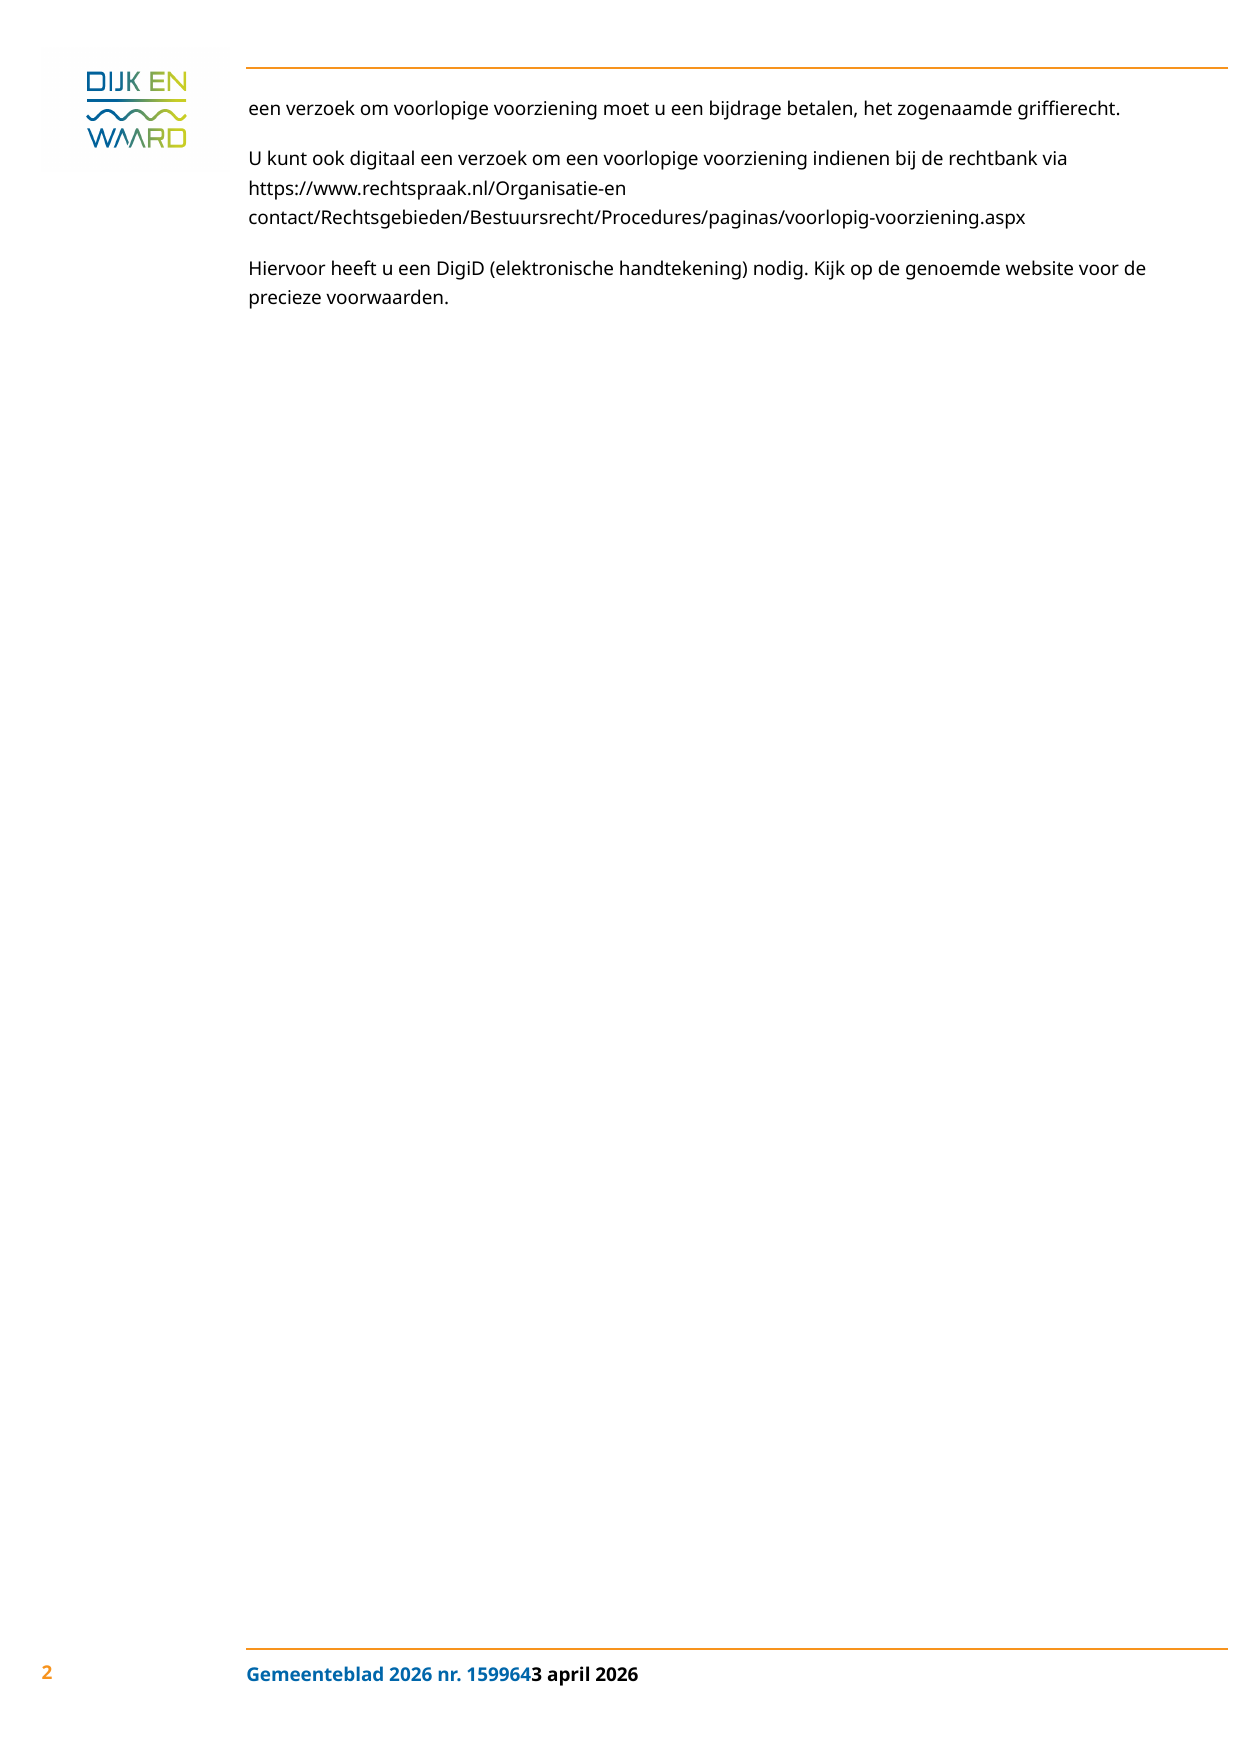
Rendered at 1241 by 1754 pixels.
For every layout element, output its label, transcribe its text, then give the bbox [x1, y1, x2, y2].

picture [41, 47, 231, 172]
text een verzoek om voorlopige voorziening moet u een bijdrage betalen, het zogenaamde griffierecht. [248, 95, 1152, 121]
text Hiervoor heeft u een DigiD (elektronische handtekening) nodig. Kijk op de genoemde website voor de precieze voorwaarden. [248, 255, 1152, 310]
text U kunt ook digitaal een verzoek om een voorlopige voorziening indienen bij de rechtbank via https://www.rechtspraak.nl/Organisatie-en contact/Rechtsgebieden/Bestuursrecht/Procedures/paginas/voorlopig-voorziening.aspx [248, 145, 1152, 230]
